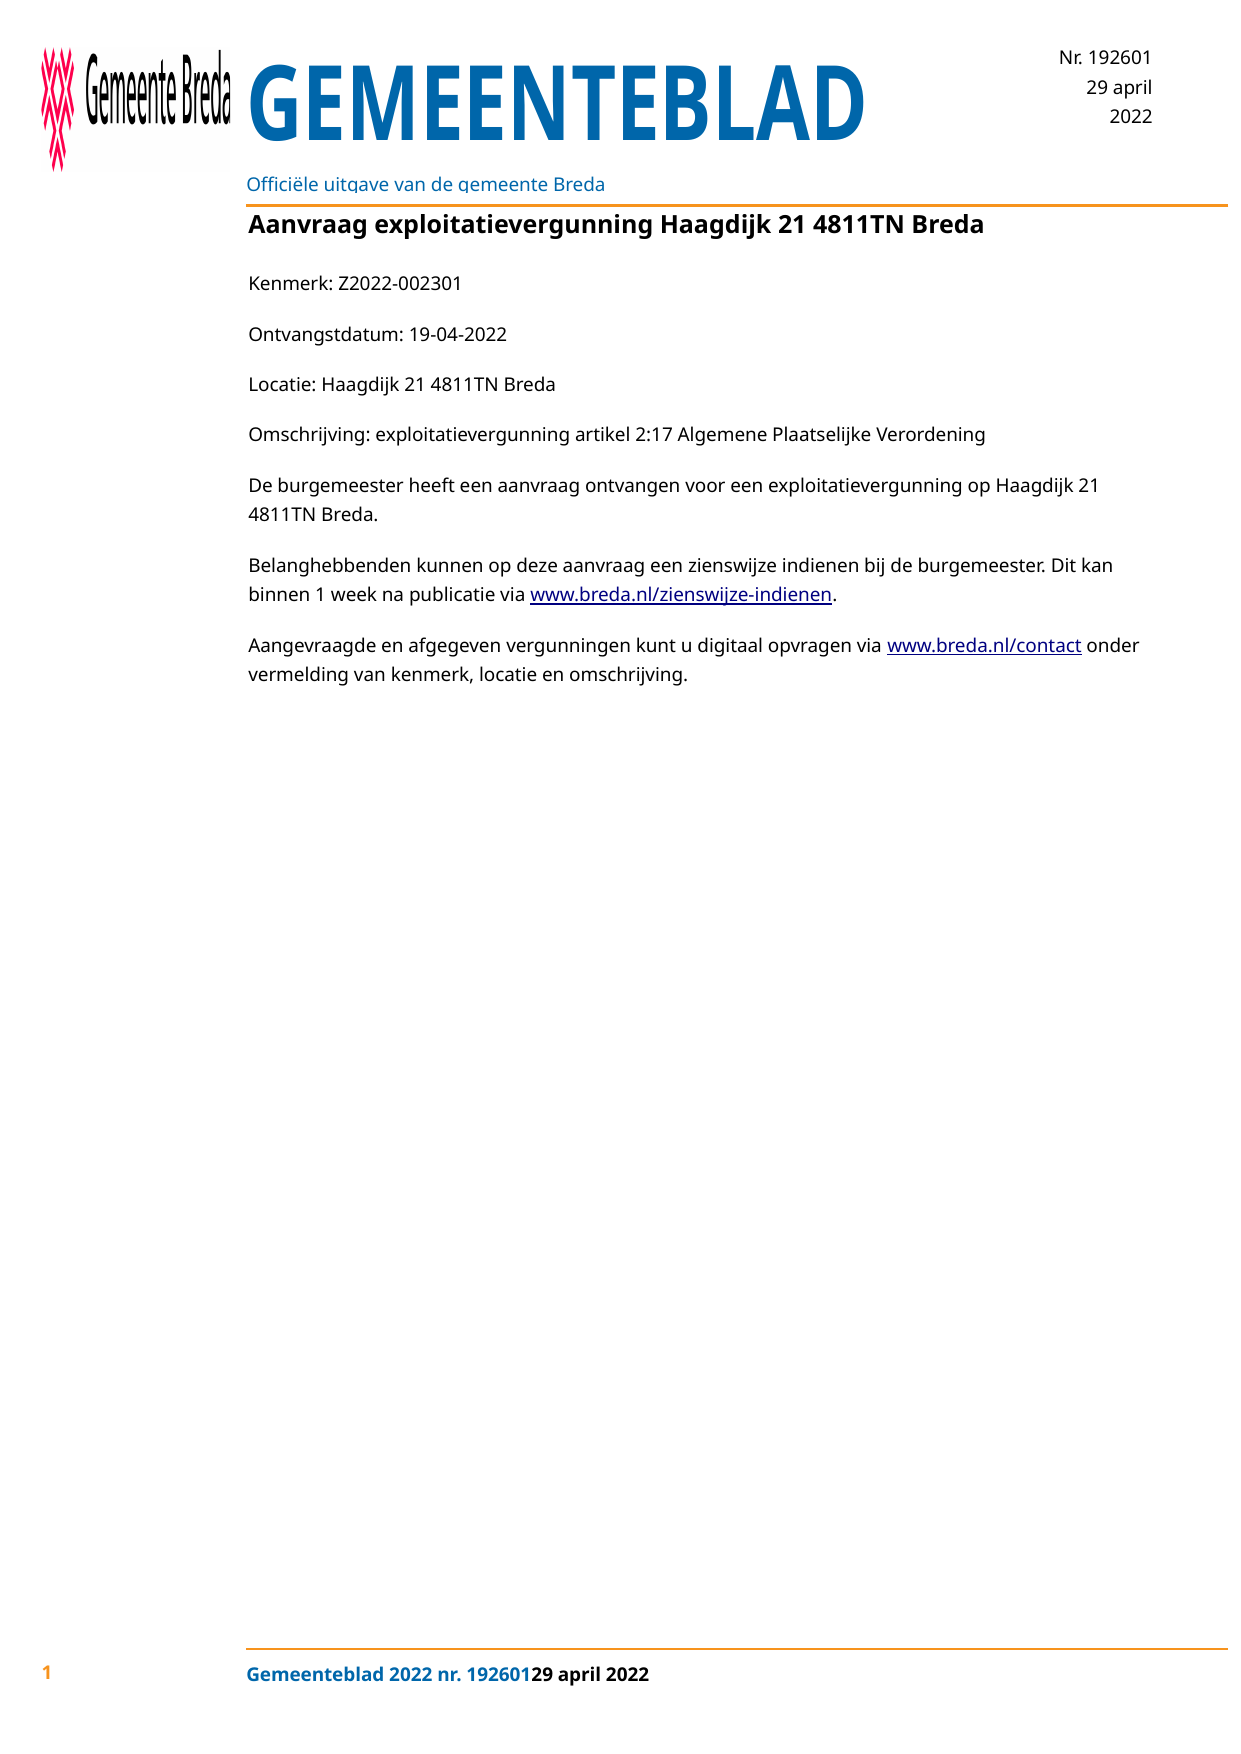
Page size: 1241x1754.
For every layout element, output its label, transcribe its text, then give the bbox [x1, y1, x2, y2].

text Omschrijving: exploitatievergunning artikel 2:17 Algemene Plaatselijke Verordening [248, 422, 1152, 447]
text Belanghebbenden kunnen op deze aanvraag een zienswijze indienen bij de burgemeester. Dit kan binnen 1 week na publicatie via www.breda.nl/zienswijze-indienen. [248, 552, 1152, 607]
text Aangevraagde en afgegeven vergunningen kunt u digitaal opvragen via www.breda.nl/contact onder vermelding van kenmerk, locatie en omschrijving. [248, 632, 1152, 687]
text Aanvraag exploitatievergunning Haagdijk 21 4811TN Breda [248, 207, 1152, 241]
text De burgemeester heeft een aanvraag ontvangen voor een exploitatievergunning op Haagdijk 21 4811TN Breda. [248, 472, 1152, 527]
text Kenmerk: Z2022-002301 [248, 270, 1152, 296]
text Locatie: Haagdijk 21 4811TN Breda [248, 371, 1152, 397]
text Ontvangstdatum: 19-04-2022 [248, 321, 1152, 346]
picture [41, 47, 231, 172]
